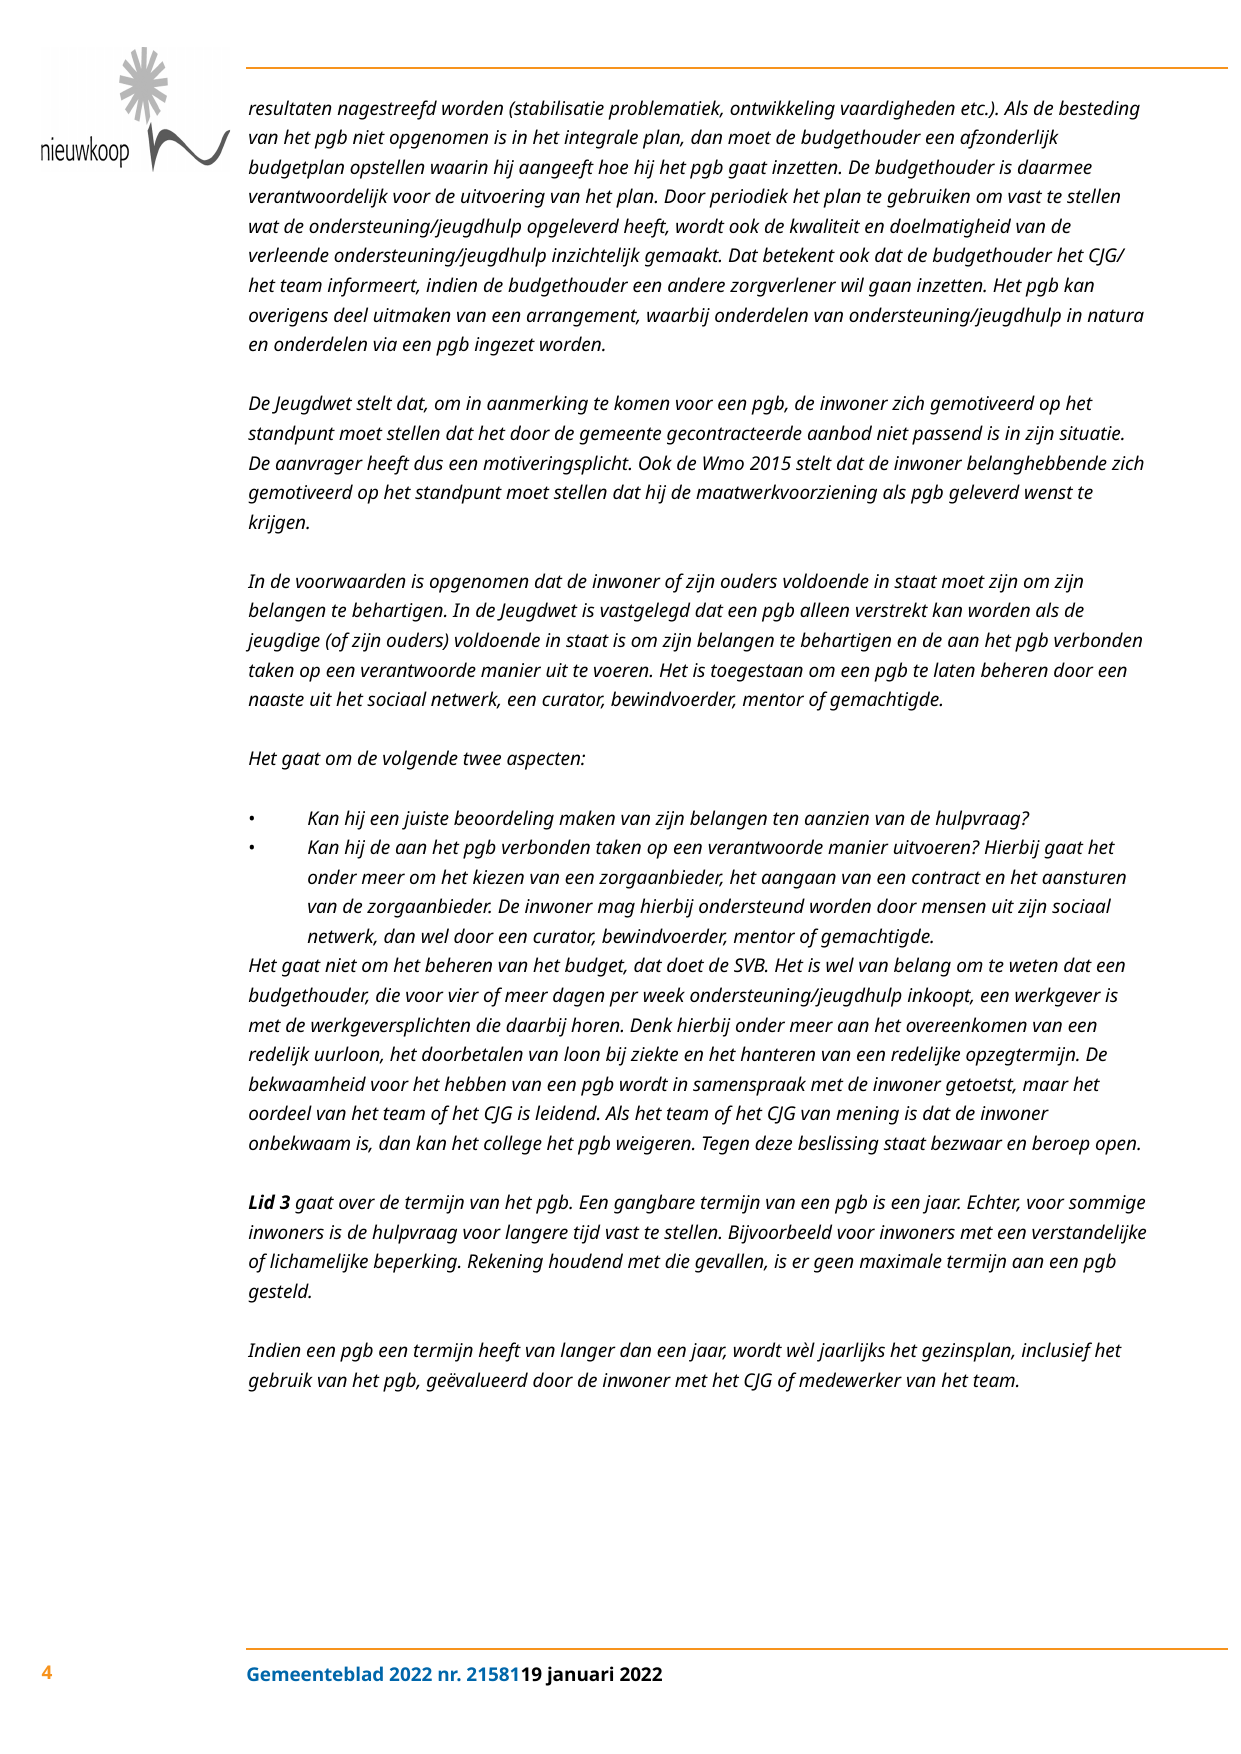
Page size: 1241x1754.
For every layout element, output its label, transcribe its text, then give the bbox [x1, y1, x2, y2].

text Lid 3 gaat over de termijn van het pgb. Een gangbare termijn van een pgb is een jaar. Echter, voor sommige inwoners is de hulpvraag voor langere tijd vast te stellen. Bijvoorbeeld voor inwoners met een verstandelijke of lichamelijke beperking. Rekening houdend met die gevallen, is er geen maximale termijn aan een pgb gesteld. [248, 1189, 1152, 1304]
text De Jeugdwet stelt dat, om in aanmerking te komen voor een pgb, de inwoner zich gemotiveerd op het standpunt moet stellen dat het door de gemeente gecontracteerde aanbod niet passend is in zijn situatie. De aanvrager heeft dus een motiveringsplicht. Ook de Wmo 2015 stelt dat de inwoner belanghebbende zich gemotiveerd op het standpunt moet stellen dat hij de maatwerkvoorziening als pgb geleverd wenst te krijgen. [248, 391, 1152, 535]
text Indien een pgb een termijn heeft van langer dan een jaar, wordt wèl jaarlijks het gezinsplan, inclusief het gebruik van het pgb, geëvalueerd door de inwoner met het CJG of medewerker van het team. [248, 1337, 1152, 1393]
text In de voorwaarden is opgenomen dat de inwoner of zijn ouders voldoende in staat moet zijn om zijn belangen te behartigen. In de Jeugdwet is vastgelegd dat een pgb alleen verstrekt kan worden als de jeugdige (of zijn ouders) voldoende in staat is om zijn belangen te behartigen en de aan het pgb verbonden taken op een verantwoorde manier uit te voeren. Het is toegestaan om een pgb te laten beheren door een naaste uit het sociaal netwerk, een curator, bewindvoerder, mentor of gemachtigde. [248, 568, 1152, 712]
text Het gaat niet om het beheren van het budget, dat doet de SVB. Het is wel van belang om te weten dat een budgethouder, die voor vier of meer dagen per week ondersteuning/jeugdhulp inkoopt, een werkgever is met de werkgeversplichten die daarbij horen. Denk hierbij onder meer aan het overeenkomen van een redelijk uurloon, het doorbetalen van loon bij ziekte en het hanteren van een redelijke opzegtermijn. De bekwaamheid voor het hebben van een pgb wordt in samenspraak met de inwoner getoetst, maar het oordeel van het team of het CJG is leidend. Als het team of het CJG van mening is dat de inwoner onbekwaam is, dan kan het college het pgb weigeren. Tegen deze beslissing staat bezwaar en beroep open. [248, 953, 1152, 1156]
text resultaten nagestreefd worden (stabilisatie problematiek, ontwikkeling vaardigheden etc.). Als de besteding van het pgb niet opgenomen is in het integrale plan, dan moet de budgethouder een afzonderlijk budgetplan opstellen waarin hij aangeeft hoe hij het pgb gaat inzetten. De budgethouder is daarmee verantwoordelijk voor de uitvoering van het plan. Door periodiek het plan te gebruiken om vast te stellen wat de ondersteuning/jeugdhulp opgeleverd heeft, wordt ook de kwaliteit en doelmatigheid van de verleende ondersteuning/jeugdhulp inzichtelijk gemaakt. Dat betekent ook dat de budgethouder het CJG/ het team informeert, indien de budgethouder een andere zorgverlener wil gaan inzetten. Het pgb kan overigens deel uitmaken van een arrangement, waarbij onderdelen van ondersteuning/jeugdhulp in natura en onderdelen via een pgb ingezet worden. [248, 95, 1152, 357]
text Het gaat om de volgende twee aspecten: [248, 746, 1152, 771]
list Kan hij een juiste beoordeling maken van zijn belangen ten aanzien van de hulpvraag? [248, 805, 1152, 831]
picture [41, 47, 231, 172]
list Kan hij de aan het pgb verbonden taken op een verantwoorde manier uitvoeren? Hierbij gaat het onder meer om het kiezen van een zorgaanbieder, het aangaan van een contract en het aansturen van de zorgaanbieder. De inwoner mag hierbij ondersteund worden door mensen uit zijn sociaal netwerk, dan wel door een curator, bewindvoerder, mentor of gemachtigde. [248, 834, 1152, 949]
